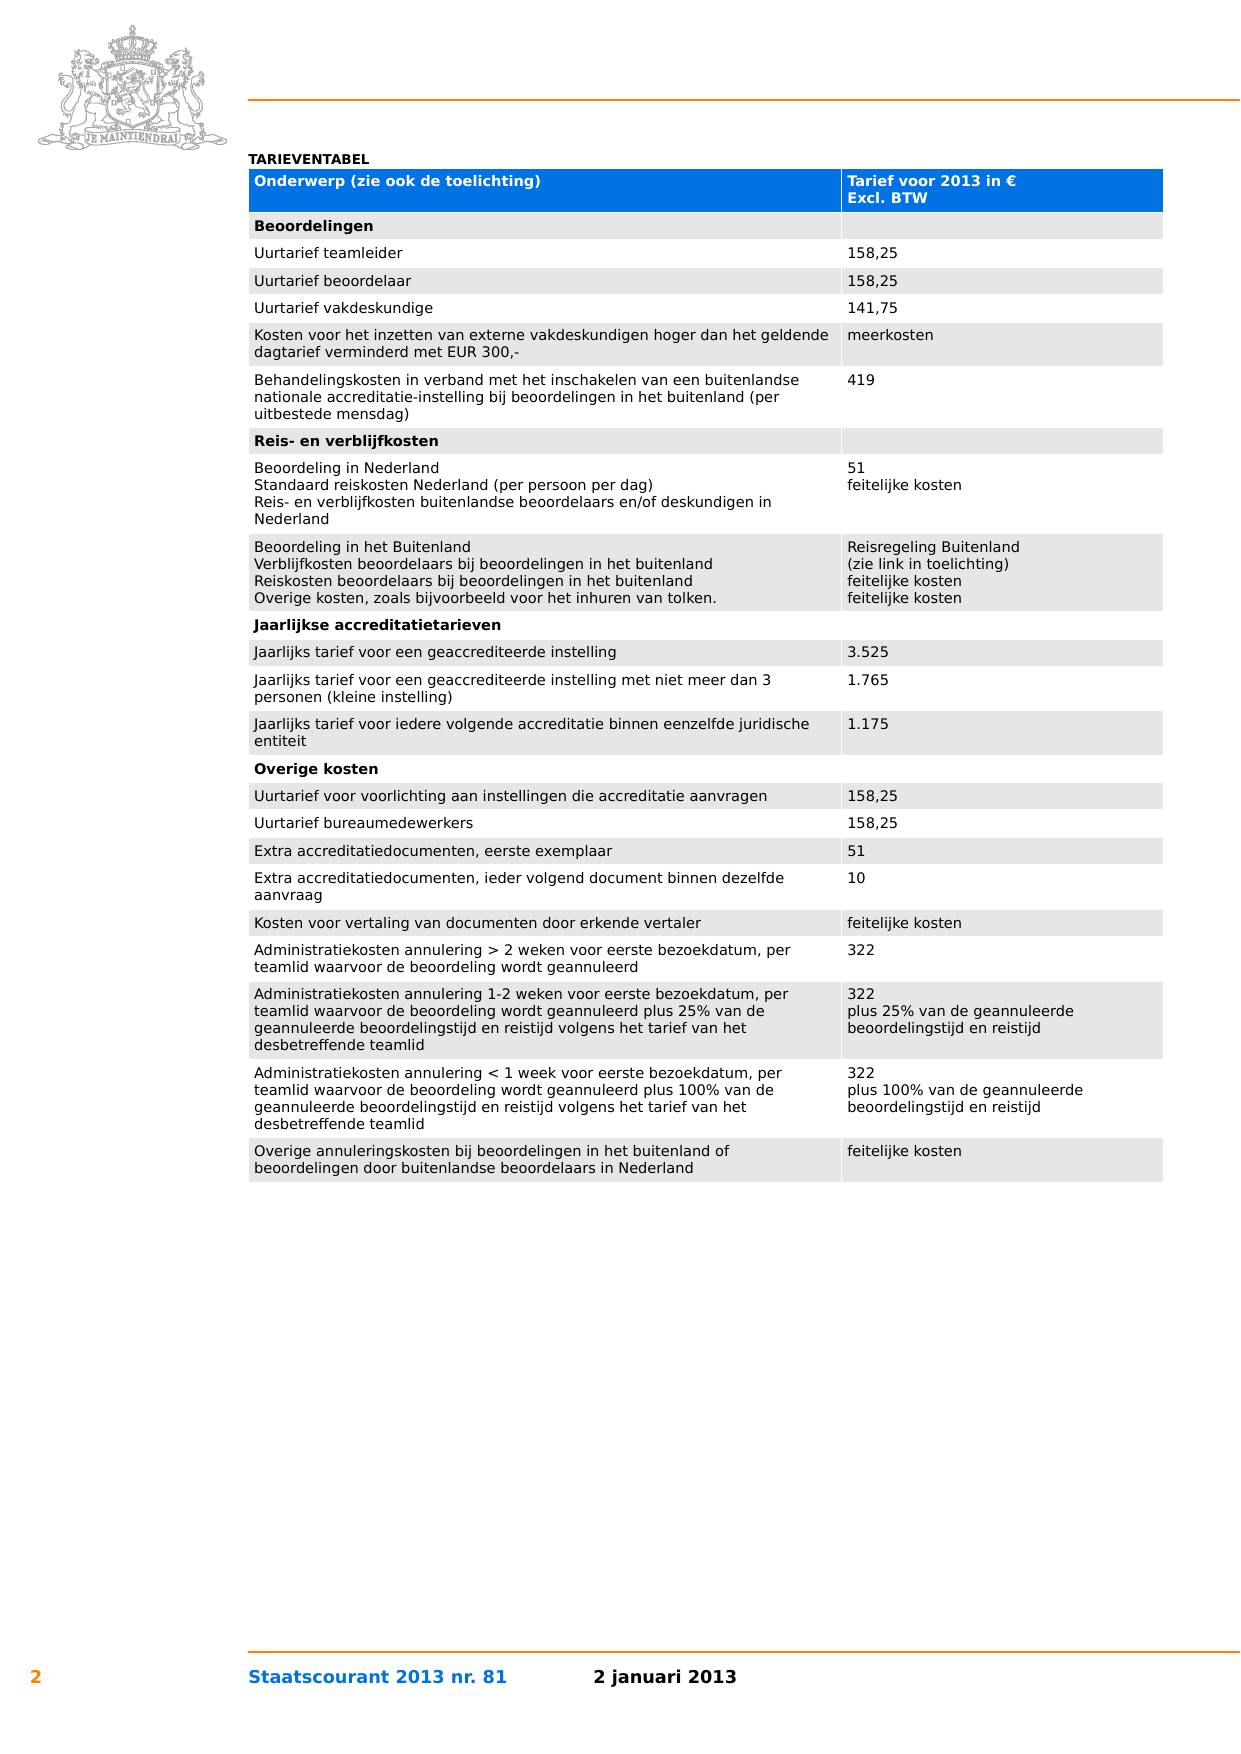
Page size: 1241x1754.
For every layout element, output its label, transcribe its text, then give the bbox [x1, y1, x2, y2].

table_cell 51 [842, 838, 1163, 864]
table_cell Extra accreditatiedocumenten, ieder volgend document binnen dezelfde aanvraag [249, 865, 841, 909]
table_cell 1.765 [842, 667, 1163, 710]
table_cell [842, 612, 1163, 639]
table_cell 158,25 [842, 811, 1163, 837]
table_cell Tarief voor 2013 in € Excl. BTW [842, 169, 1163, 212]
table_cell [842, 428, 1163, 454]
table_cell feitelijke kosten [842, 1138, 1163, 1182]
table_cell Beoordeling in het Buitenland Verblijfkosten beoordelaars bij beoordelingen in het buitenland Reiskosten beoordelaars bij beoordelingen in het buitenland Overige kosten, zoals bijvoorbeeld voor het inhuren van tolken. [249, 534, 841, 611]
table_header TARIEVENTABEL [248, 152, 1163, 167]
table_cell [842, 756, 1163, 782]
table_cell 158,25 [842, 783, 1163, 809]
table_cell Beoordelingen [249, 213, 841, 239]
table_cell Administratiekosten annulering > 2 weken voor eerste bezoekdatum, per teamlid waarvoor de beoordeling wordt geannuleerd [249, 937, 841, 981]
table_cell [842, 213, 1163, 239]
table_cell 419 [842, 367, 1163, 427]
table_cell Jaarlijks tarief voor een geaccrediteerde instelling [249, 640, 841, 666]
table_cell Reis- en verblijfkosten [249, 428, 841, 454]
table_cell Uurtarief vakdeskundige [249, 295, 841, 321]
table_cell Beoordeling in Nederland Standaard reiskosten Nederland (per persoon per dag) Reis- en verblijfkosten buitenlandse beoordelaars en/of deskundigen in Nederland [249, 456, 841, 533]
table_cell Behandelingskosten in verband met het inschakelen van een buitenlandse nationale accreditatie-instelling bij beoordelingen in het buitenland (per uitbestede mensdag) [249, 367, 841, 427]
table_cell Jaarlijks tarief voor iedere volgende accreditatie binnen eenzelfde juridische entiteit [249, 711, 841, 755]
table_cell Onderwerp (zie ook de toelichting) [249, 169, 841, 212]
table_cell Uurtarief teamleider [249, 240, 841, 267]
table_cell feitelijke kosten [842, 910, 1163, 936]
table_cell Overige annuleringskosten bij beoordelingen in het buitenland of beoordelingen door buitenlandse beoordelaars in Nederland [249, 1138, 841, 1182]
table_cell 158,25 [842, 240, 1163, 267]
picture [38, 25, 227, 150]
table_cell meerkosten [842, 323, 1163, 366]
table_cell 1.175 [842, 711, 1163, 755]
table_cell 10 [842, 865, 1163, 909]
table_cell Extra accreditatiedocumenten, eerste exemplaar [249, 838, 841, 864]
table_cell 3.525 [842, 640, 1163, 666]
table_cell 51 feitelijke kosten [842, 456, 1163, 533]
table_cell Jaarlijkse accreditatietarieven [249, 612, 841, 639]
table_cell Overige kosten [249, 756, 841, 782]
table_cell 322 plus 25% van de geannuleerde beoordelingstijd en reistijd [842, 982, 1163, 1059]
table_cell 322 plus 100% van de geannuleerde beoordelingstijd en reistijd [842, 1060, 1163, 1137]
table_cell 141,75 [842, 295, 1163, 321]
table_cell 158,25 [842, 268, 1163, 294]
table_cell Uurtarief beoordelaar [249, 268, 841, 294]
table_cell Uurtarief voor voorlichting aan instellingen die accreditatie aanvragen [249, 783, 841, 809]
table_cell Kosten voor het inzetten van externe vakdeskundigen hoger dan het geldende dagtarief verminderd met EUR 300,- [249, 323, 841, 366]
table_cell Kosten voor vertaling van documenten door erkende vertaler [249, 910, 841, 936]
table_cell Administratiekosten annulering 1-2 weken voor eerste bezoekdatum, per teamlid waarvoor de beoordeling wordt geannuleerd plus 25% van de geannuleerde beoordelingstijd en reistijd volgens het tarief van het desbetreffende teamlid [249, 982, 841, 1059]
table_cell 322 [842, 937, 1163, 981]
table_cell Jaarlijks tarief voor een geaccrediteerde instelling met niet meer dan 3 personen (kleine instelling) [249, 667, 841, 710]
table_cell Administratiekosten annulering < 1 week voor eerste bezoekdatum, per teamlid waarvoor de beoordeling wordt geannuleerd plus 100% van de geannuleerde beoordelingstijd en reistijd volgens het tarief van het desbetreffende teamlid [249, 1060, 841, 1137]
table_cell Uurtarief bureaumedewerkers [249, 811, 841, 837]
table_cell Reisregeling Buitenland (zie link in toelichting) feitelijke kosten feitelijke kosten [842, 534, 1163, 611]
